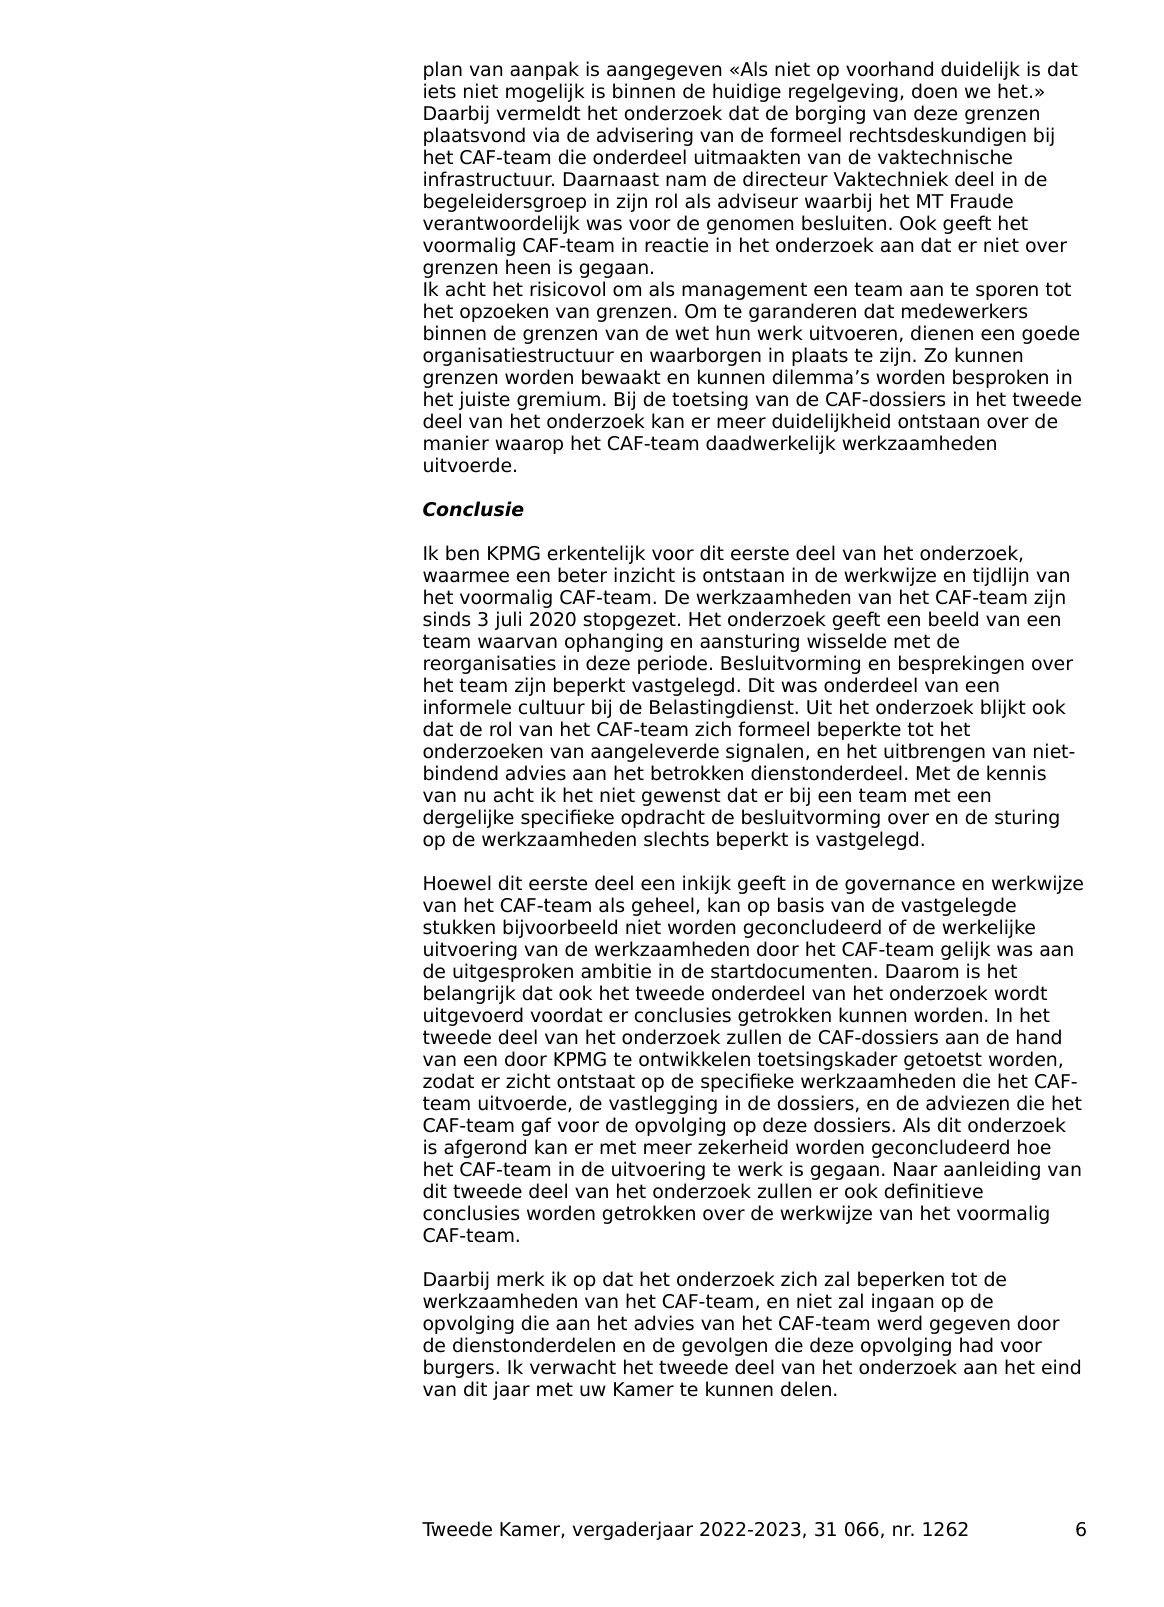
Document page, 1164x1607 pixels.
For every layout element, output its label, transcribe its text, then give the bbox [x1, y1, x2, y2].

text Ik ben KPMG erkentelijk voor dit eerste deel van het onderzoek, waarmee een beter inzicht is ontstaan in de werkwijze en tijdlijn van het voormalig CAF-team. De werkzaamheden van het CAF-team zijn sinds 3 juli 2020 stopgezet. Het onderzoek geeft een beeld van een team waarvan ophanging en aansturing wisselde met de reorganisaties in deze periode. Besluitvorming en besprekingen over het team zijn beperkt vastgelegd. Dit was onderdeel van een informele cultuur bij de Belastingdienst. Uit het onderzoek blijkt ook dat de rol van het CAF-team zich formeel beperkte tot het onderzoeken van aangeleverde signalen, en het uitbrengen van niet-bindend advies aan het betrokken dienstonderdeel. Met de kennis van nu acht ik het niet gewenst dat er bij een team met een dergelijke specifieke opdracht de besluitvorming over en de sturing op de werkzaamheden slechts beperkt is vastgelegd. [422, 543, 1087, 851]
text Daarbij merk ik op dat het onderzoek zich zal beperken tot de werkzaamheden van het CAF-team, en niet zal ingaan op de opvolging die aan het advies van het CAF-team werd gegeven door de dienstonderdelen en de gevolgen die deze opvolging had voor burgers. Ik verwacht het tweede deel van het onderzoek aan het eind van dit jaar met uw Kamer te kunnen delen. [422, 1269, 1087, 1401]
text Ik acht het risicovol om als management een team aan te sporen tot het opzoeken van grenzen. Om te garanderen dat medewerkers binnen de grenzen van de wet hun werk uitvoeren, dienen een goede organisatiestructuur en waarborgen in plaats te zijn. Zo kunnen grenzen worden bewaakt en kunnen dilemma’s worden besproken in het juiste gremium. Bij de toetsing van de CAF-dossiers in het tweede deel van het onderzoek kan er meer duidelijkheid ontstaan over de manier waarop het CAF-team daadwerkelijk werkzaamheden uitvoerde. [422, 279, 1087, 477]
subtitle Conclusie [422, 499, 1087, 521]
text plan van aanpak is aangegeven «Als niet op voorhand duidelijk is dat iets niet mogelijk is binnen de huidige regelgeving, doen we het.» Daarbij vermeldt het onderzoek dat de borging van deze grenzen plaatsvond via de advisering van de formeel rechtsdeskundigen bij het CAF-team die onderdeel uitmaakten van de vaktechnische infrastructuur. Daarnaast nam de directeur Vaktechniek deel in de begeleidersgroep in zijn rol als adviseur waarbij het MT Fraude verantwoordelijk was voor de genomen besluiten. Ook geeft het voormalig CAF-team in reactie in het onderzoek aan dat er niet over grenzen heen is gegaan. [422, 59, 1087, 279]
text Hoewel dit eerste deel een inkijk geeft in de governance en werkwijze van het CAF-team als geheel, kan op basis van de vastgelegde stukken bijvoorbeeld niet worden geconcludeerd of de werkelijke uitvoering van de werkzaamheden door het CAF-team gelijk was aan de uitgesproken ambitie in de startdocumenten. Daarom is het belangrijk dat ook het tweede onderdeel van het onderzoek wordt uitgevoerd voordat er conclusies getrokken kunnen worden. In het tweede deel van het onderzoek zullen de CAF-dossiers aan de hand van een door KPMG te ontwikkelen toetsingskader getoetst worden, zodat er zicht ontstaat op de specifieke werkzaamheden die het CAF-team uitvoerde, de vastlegging in de dossiers, en de adviezen die het CAF-team gaf voor de opvolging op deze dossiers. Als dit onderzoek is afgerond kan er met meer zekerheid worden geconcludeerd hoe het CAF-team in de uitvoering te werk is gegaan. Naar aanleiding van dit tweede deel van het onderzoek zullen er ook definitieve conclusies worden getrokken over de werkwijze van het voormalig CAF-team. [422, 873, 1087, 1247]
